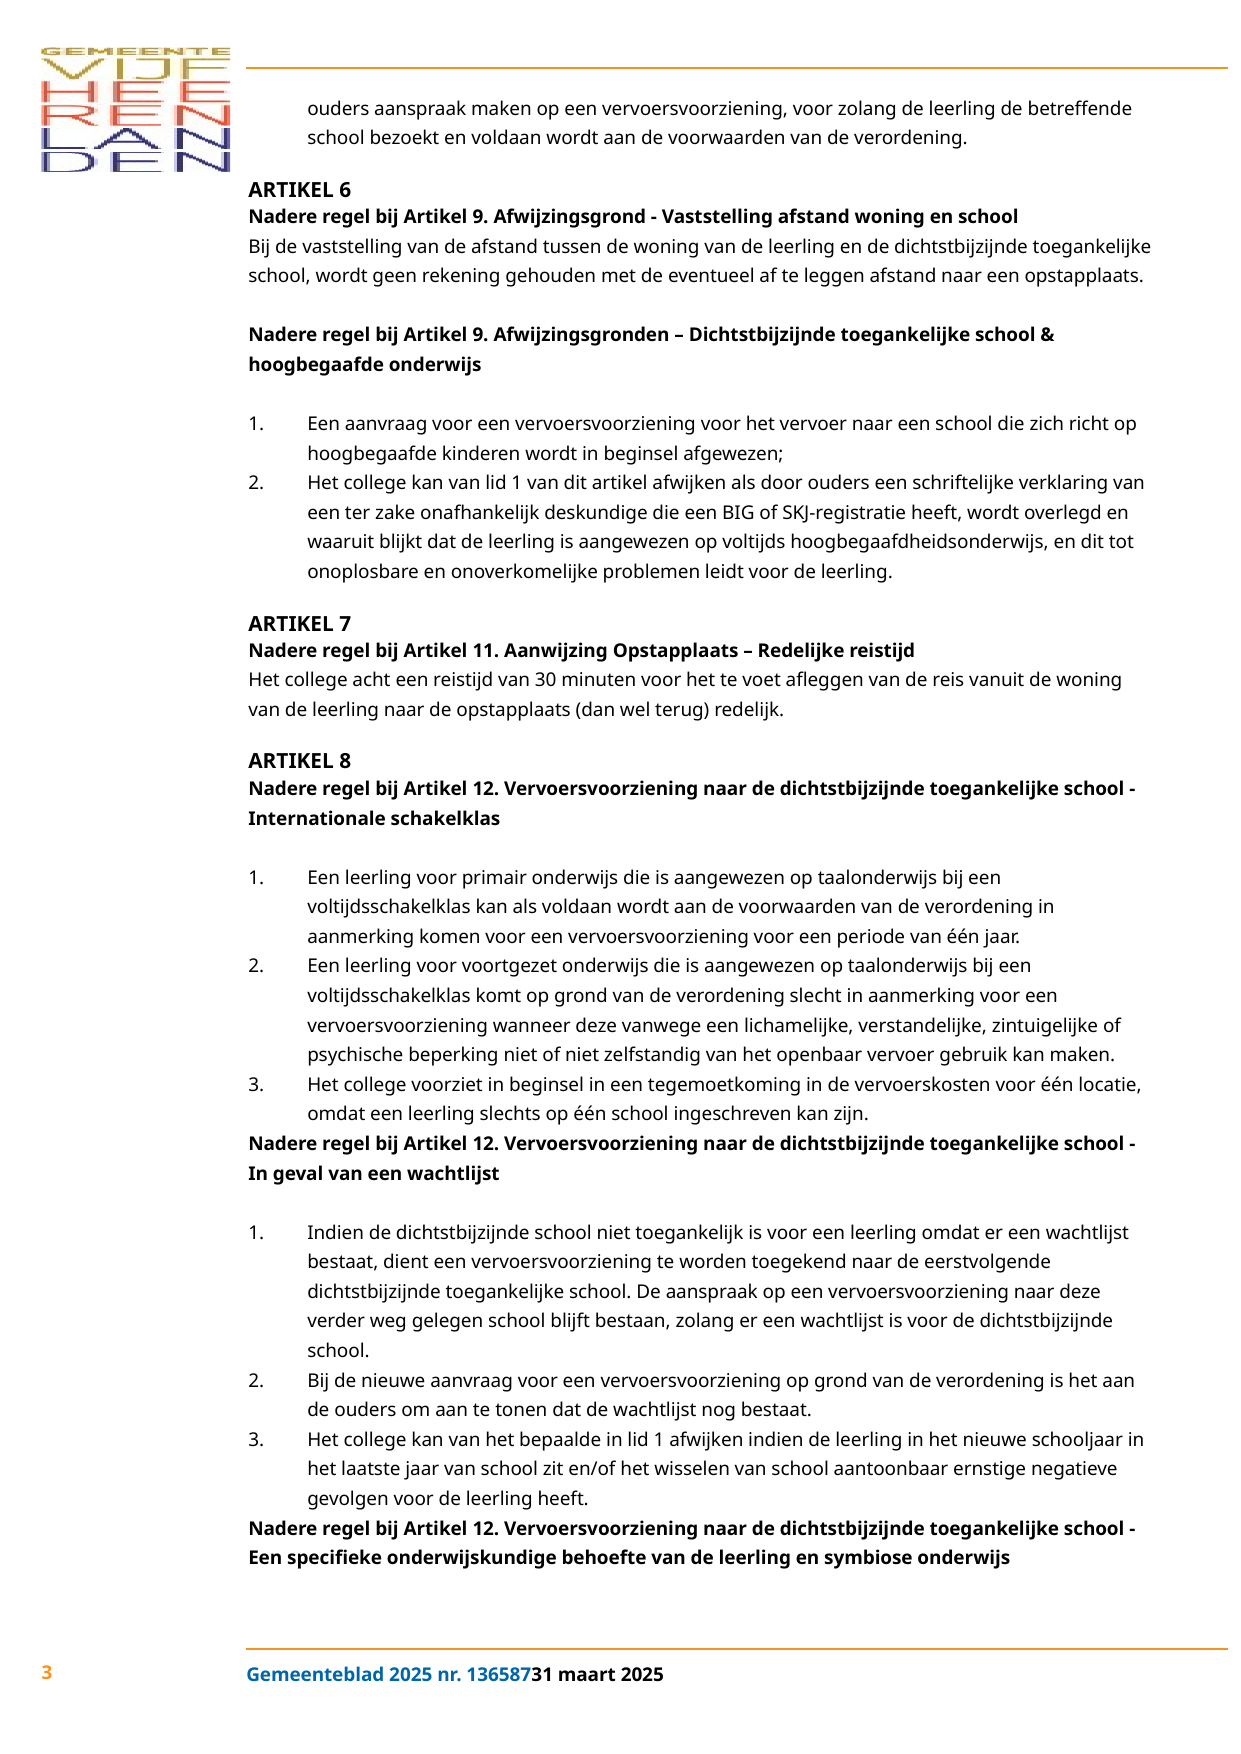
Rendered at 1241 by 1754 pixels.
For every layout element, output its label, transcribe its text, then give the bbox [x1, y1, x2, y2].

list Indien de dichtstbijzijnde school niet toegankelijk is voor een leerling omdat er een wachtlijst bestaat, dient een vervoersvoorziening te worden toegekend naar de eerstvolgende dichtstbijzijnde toegankelijke school. De aanspraak op een vervoersvoorziening naar deze verder weg gelegen school blijft bestaan, zolang er een wachtlijst is voor de dichtstbijzijnde school. [248, 1219, 1152, 1363]
text Nadere regel bij Artikel 11. Aanwijzing Opstapplaats – Redelijke reistijd [248, 637, 1152, 663]
list Het college voorziet in beginsel in een tegemoetkoming in de vervoerskosten voor één locatie, omdat een leerling slechts op één school ingeschreven kan zijn. [248, 1071, 1152, 1126]
text Nadere regel bij Artikel 12. Vervoersvoorziening naar de dichtstbijzijnde toegankelijke school - Internationale schakelklas [248, 775, 1152, 830]
text ARTIKEL 6 [248, 175, 1152, 203]
list Het college kan van lid 1 van dit artikel afwijken als door ouders een schriftelijke verklaring van een ter zake onafhankelijk deskundige die een BIG of SKJ-registratie heeft, wordt overlegd en waaruit blijkt dat de leerling is aangewezen op voltijds hoogbegaafdheidsonderwijs, en dit tot onoplosbare en onoverkomelijke problemen leidt voor de leerling. [248, 469, 1152, 584]
list Een aanvraag voor een vervoersvoorziening voor het vervoer naar een school die zich richt op hoogbegaafde kinderen wordt in beginsel afgewezen; [248, 410, 1152, 466]
picture [41, 47, 231, 172]
text ARTIKEL 7 [248, 609, 1152, 637]
text Nadere regel bij Artikel 12. Vervoersvoorziening naar de dichtstbijzijnde toegankelijke school - In geval van een wachtlijst [248, 1130, 1152, 1185]
text Het college acht een reistijd van 30 minuten voor het te voet afleggen van de reis vanuit de woning van de leerling naar de opstapplaats (dan wel terug) redelijk. [248, 667, 1152, 722]
list Een leerling voor voortgezet onderwijs die is aangewezen op taalonderwijs bij een voltijdsschakelklas komt op grond van de verordening slecht in aanmerking voor een vervoersvoorziening wanneer deze vanwege een lichamelijke, verstandelijke, zintuigelijke of psychische beperking niet of niet zelfstandig van het openbaar vervoer gebruik kan maken. [248, 953, 1152, 1067]
text Nadere regel bij Artikel 9. Afwijzingsgronden – Dichtstbijzijnde toegankelijke school & hoogbegaafde onderwijs [248, 322, 1152, 377]
text Bij de vaststelling van de afstand tussen de woning van de leerling en de dichtstbijzijnde toegankelijke school, wordt geen rekening gehouden met de eventueel af te leggen afstand naar een opstapplaats. [248, 233, 1152, 288]
list Het college kan van het bepaalde in lid 1 afwijken indien de leerling in het nieuwe schooljaar in het laatste jaar van school zit en/of het wisselen van school aantoonbaar ernstige negatieve gevolgen voor de leerling heeft. [248, 1426, 1152, 1511]
text ARTIKEL 8 [248, 747, 1152, 775]
text Nadere regel bij Artikel 9. Afwijzingsgrond - Vaststelling afstand woning en school [248, 203, 1152, 229]
list Een leerling voor primair onderwijs die is aangewezen op taalonderwijs bij een voltijdsschakelklas kan als voldaan wordt aan de voorwaarden van de verordening in aanmerking komen voor een vervoersvoorziening voor een periode van één jaar. [248, 864, 1152, 949]
list ouders aanspraak maken op een vervoersvoorziening, voor zolang de leerling de betreffende school bezoekt en voldaan wordt aan de voorwaarden van de verordening. [248, 95, 1152, 150]
list Bij de nieuwe aanvraag voor een vervoersvoorziening op grond van de verordening is het aan de ouders om aan te tonen dat de wachtlijst nog bestaat. [248, 1367, 1152, 1422]
text Nadere regel bij Artikel 12. Vervoersvoorziening naar de dichtstbijzijnde toegankelijke school - Een specifieke onderwijskundige behoefte van de leerling en symbiose onderwijs [248, 1515, 1152, 1570]
